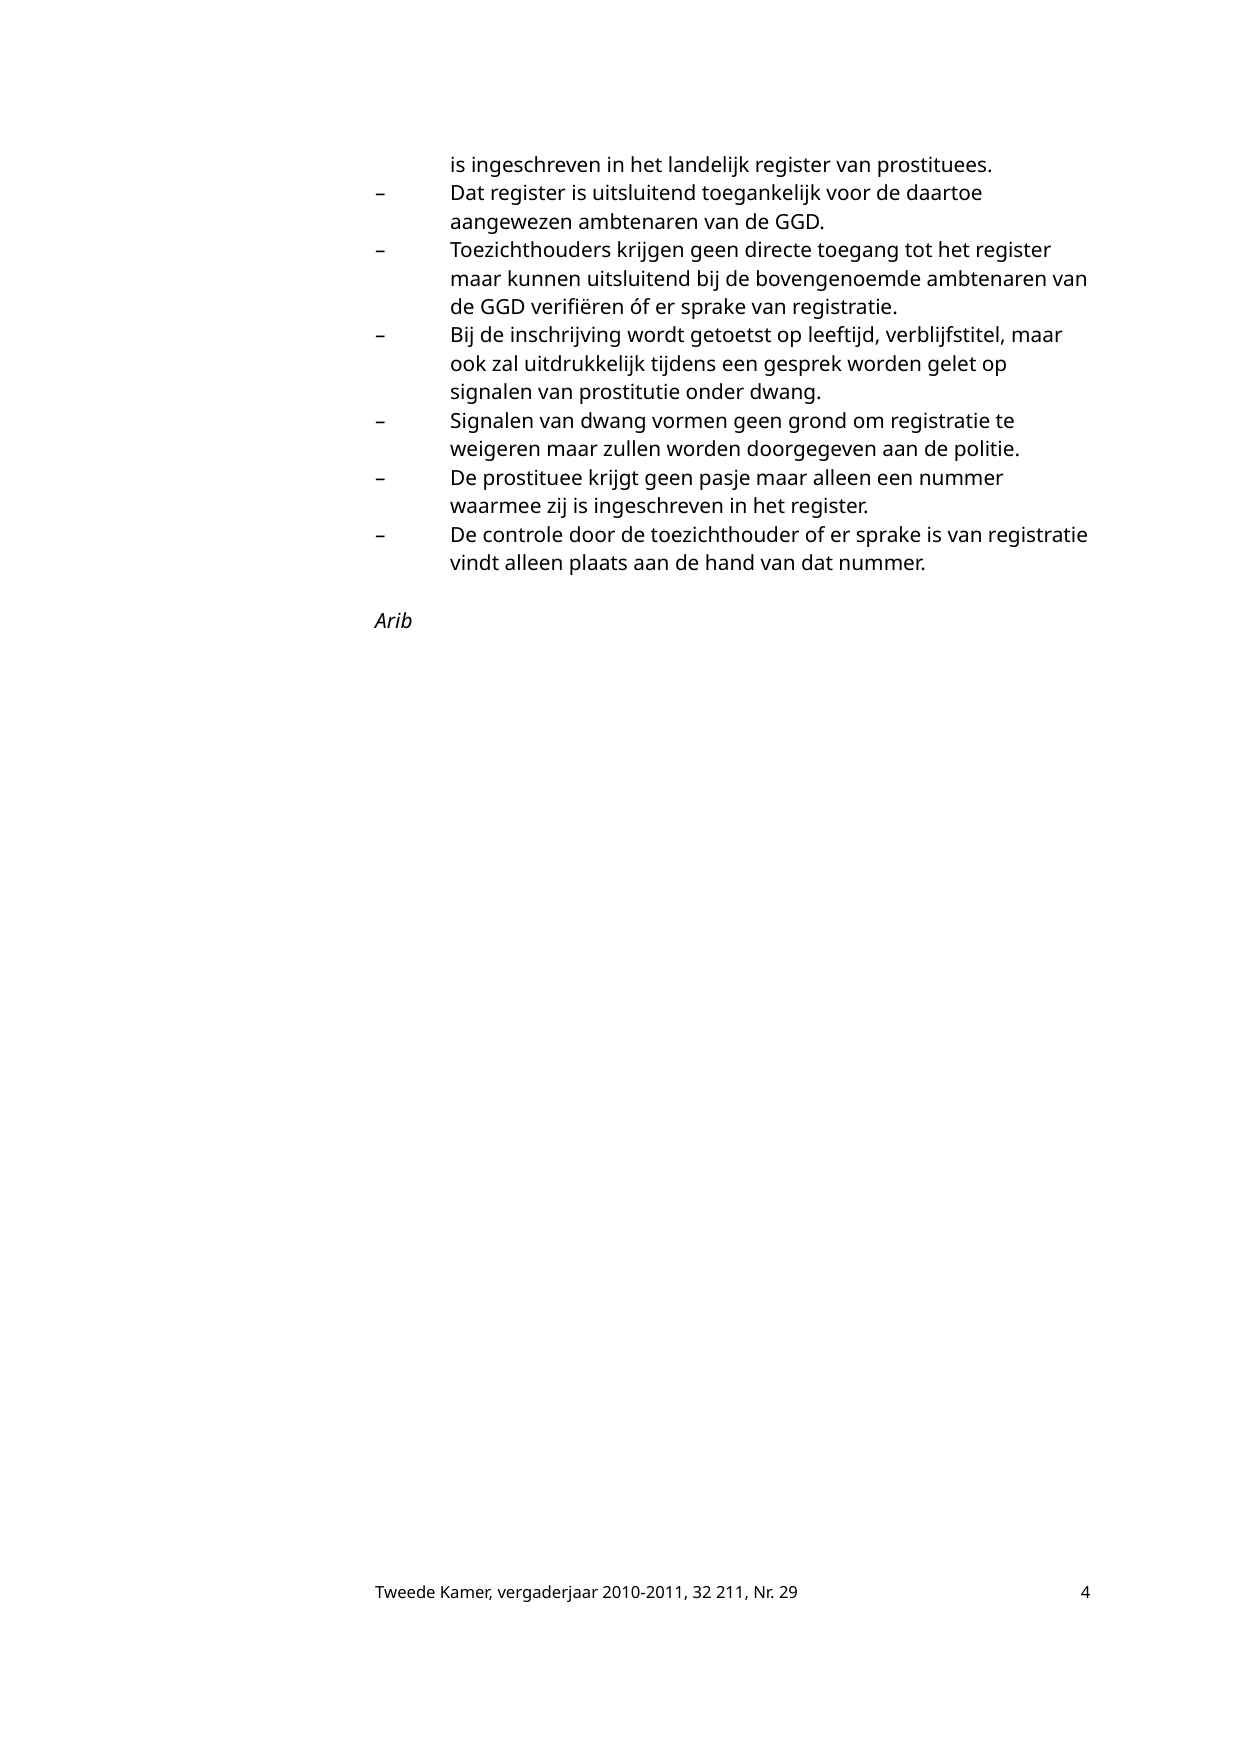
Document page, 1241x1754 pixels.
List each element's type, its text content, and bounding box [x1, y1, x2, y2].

list Dat register is uitsluitend toegankelijk voor de daartoe aangewezen ambtenaren van de GGD. [375, 178, 1090, 235]
text Arib [375, 607, 1090, 635]
list Signalen van dwang vormen geen grond om registratie te weigeren maar zullen worden doorgegeven aan de politie. [375, 406, 1090, 463]
list Toezichthouders krijgen geen directe toegang tot het register maar kunnen uitsluitend bij de bovengenoemde ambtenaren van de GGD verifiëren óf er sprake van registratie. [375, 235, 1090, 321]
list De controle door de toezichthouder of er sprake is van registratie vindt alleen plaats aan de hand van dat nummer. [375, 520, 1090, 577]
list is ingeschreven in het landelijk register van prostituees. [375, 150, 1090, 178]
list De prostituee krijgt geen pasje maar alleen een nummer waarmee zij is ingeschreven in het register. [375, 463, 1090, 520]
list Bij de inschrijving wordt getoetst op leeftijd, verblijfstitel, maar ook zal uitdrukkelijk tijdens een gesprek worden gelet op signalen van prostitutie onder dwang. [375, 321, 1090, 406]
